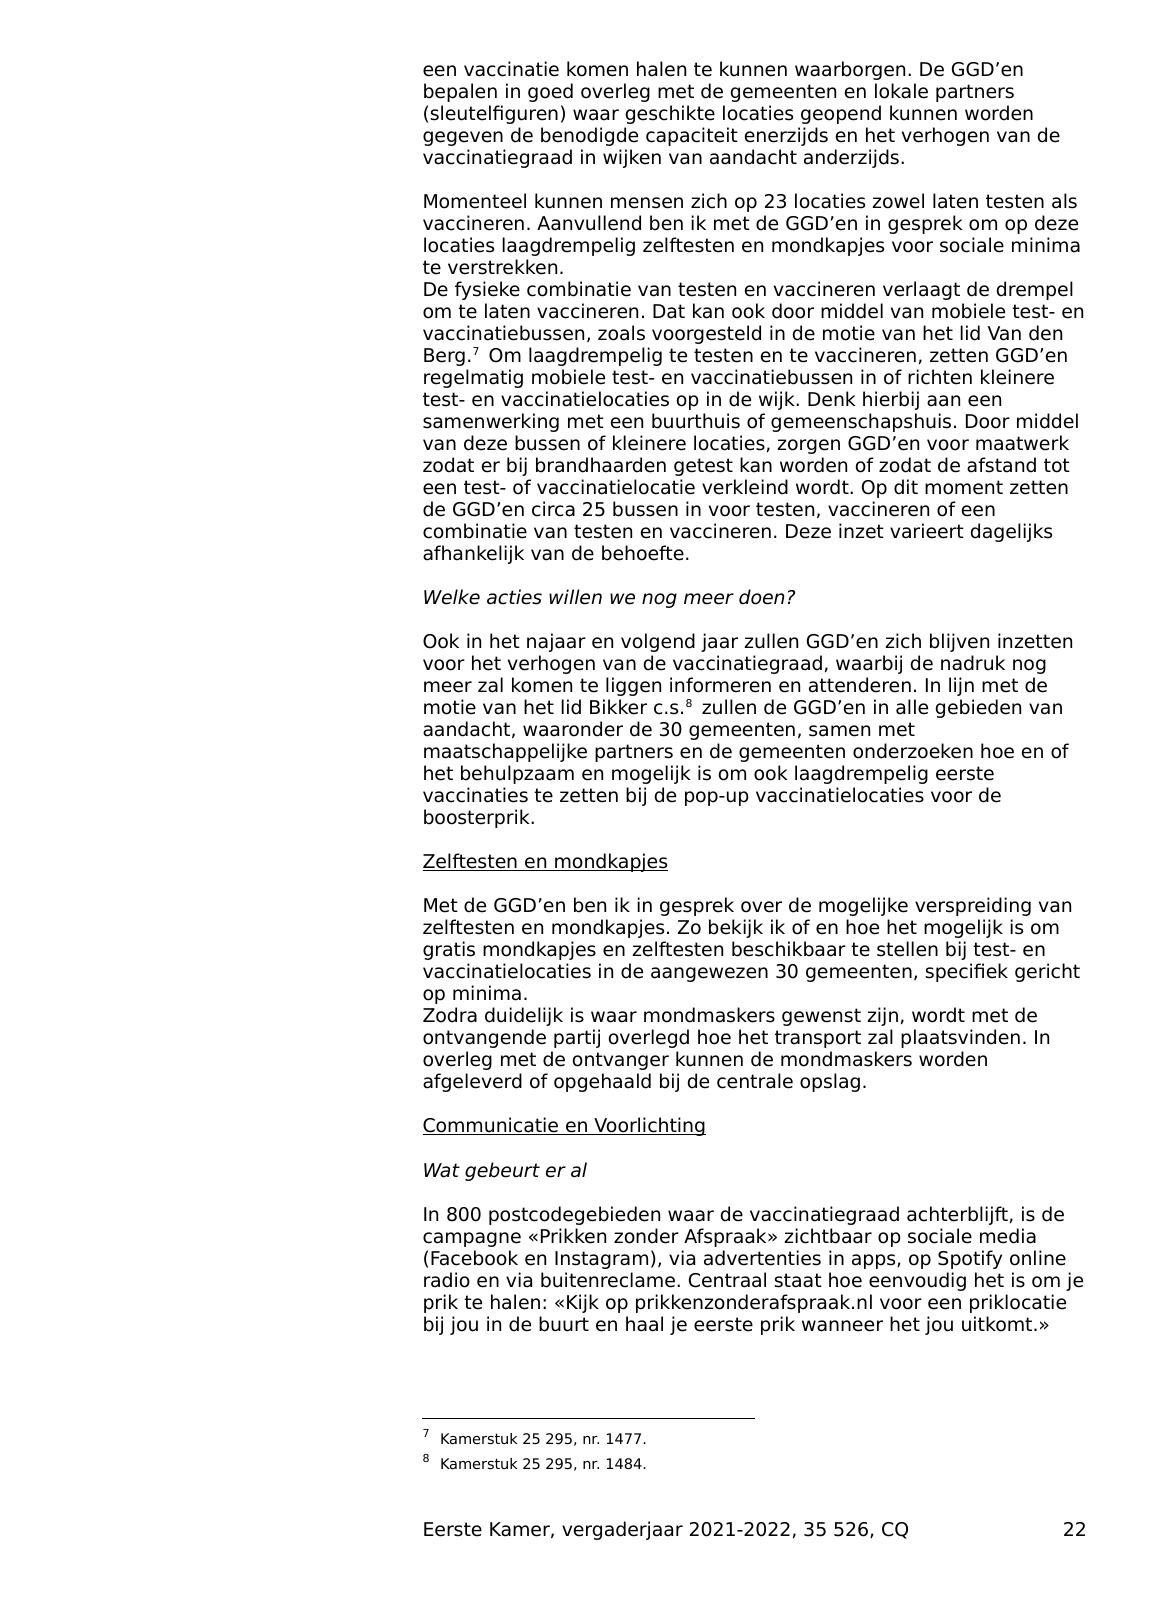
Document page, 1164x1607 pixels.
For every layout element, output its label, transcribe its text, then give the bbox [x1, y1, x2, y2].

subtitle Communicatie en Voorlichting [422, 1115, 1087, 1137]
text Kamerstuk 25 295, nr. 1484. [422, 1452, 1087, 1474]
text een vaccinatie komen halen te kunnen waarborgen. De GGD’en bepalen in goed overleg met de gemeenten en lokale partners (sleutelfiguren) waar geschikte locaties geopend kunnen worden gegeven de benodigde capaciteit enerzijds en het verhogen van de vaccinatiegraad in wijken van aandacht anderzijds. [422, 59, 1087, 169]
text Momenteel kunnen mensen zich op 23 locaties zowel laten testen als vaccineren. Aanvullend ben ik met de GGD’en in gesprek om op deze locaties laagdrempelig zelftesten en mondkapjes voor sociale minima te verstrekken. [422, 191, 1087, 279]
text Kamerstuk 25 295, nr. 1477. [422, 1427, 1087, 1449]
subtitle Zelftesten en mondkapjes [422, 851, 1087, 873]
text In 800 postcodegebieden waar de vaccinatiegraad achterblijft, is de campagne «Prikken zonder Afspraak» zichtbaar op sociale media (Facebook en Instagram), via advertenties in apps, op Spotify online radio en via buitenreclame. Centraal staat hoe eenvoudig het is om je prik te halen: «Kijk op prikkenzonderafspraak.nl voor een priklocatie bij jou in de buurt en haal je eerste prik wanneer het jou uitkomt.» [422, 1204, 1087, 1336]
subtitle Wat gebeurt er al [422, 1159, 1087, 1181]
text Met de GGD’en ben ik in gesprek over de mogelijke verspreiding van zelftesten en mondkapjes. Zo bekijk ik of en hoe het mogelijk is om gratis mondkapjes en zelftesten beschikbaar te stellen bij test- en vaccinatielocaties in de aangewezen 30 gemeenten, specifiek gericht op minima. [422, 895, 1087, 1005]
text Zodra duidelijk is waar mondmaskers gewenst zijn, wordt met de ontvangende partij overlegd hoe het transport zal plaatsvinden. In overleg met de ontvanger kunnen de mondmaskers worden afgeleverd of opgehaald bij de centrale opslag. [422, 1005, 1087, 1093]
text Ook in het najaar en volgend jaar zullen GGD’en zich blijven inzetten voor het verhogen van de vaccinatiegraad, waarbij de nadruk nog meer zal komen te liggen informeren en attenderen. In lijn met de motie van het lid Bikker c.s. zullen de GGD’en in alle gebieden van aandacht, waaronder de 30 gemeenten, samen met maatschappelijke partners en de gemeenten onderzoeken hoe en of het behulpzaam en mogelijk is om ook laagdrempelig eerste vaccinaties te zetten bij de pop-up vaccinatielocaties voor de boosterprik. [422, 631, 1087, 829]
subtitle Welke acties willen we nog meer doen? [422, 587, 1087, 609]
text De fysieke combinatie van testen en vaccineren verlaagt de drempel om te laten vaccineren. Dat kan ook door middel van mobiele test- en vaccinatiebussen, zoals voorgesteld in de motie van het lid Van den Berg. Om laagdrempelig te testen en te vaccineren, zetten GGD’en regelmatig mobiele test- en vaccinatiebussen in of richten kleinere test- en vaccinatielocaties op in de wijk. Denk hierbij aan een samenwerking met een buurthuis of gemeenschapshuis. Door middel van deze bussen of kleinere locaties, zorgen GGD’en voor maatwerk zodat er bij brandhaarden getest kan worden of zodat de afstand tot een test- of vaccinatielocatie verkleind wordt. Op dit moment zetten de GGD’en circa 25 bussen in voor testen, vaccineren of een combinatie van testen en vaccineren. Deze inzet varieert dagelijks afhankelijk van de behoefte. [422, 279, 1087, 565]
